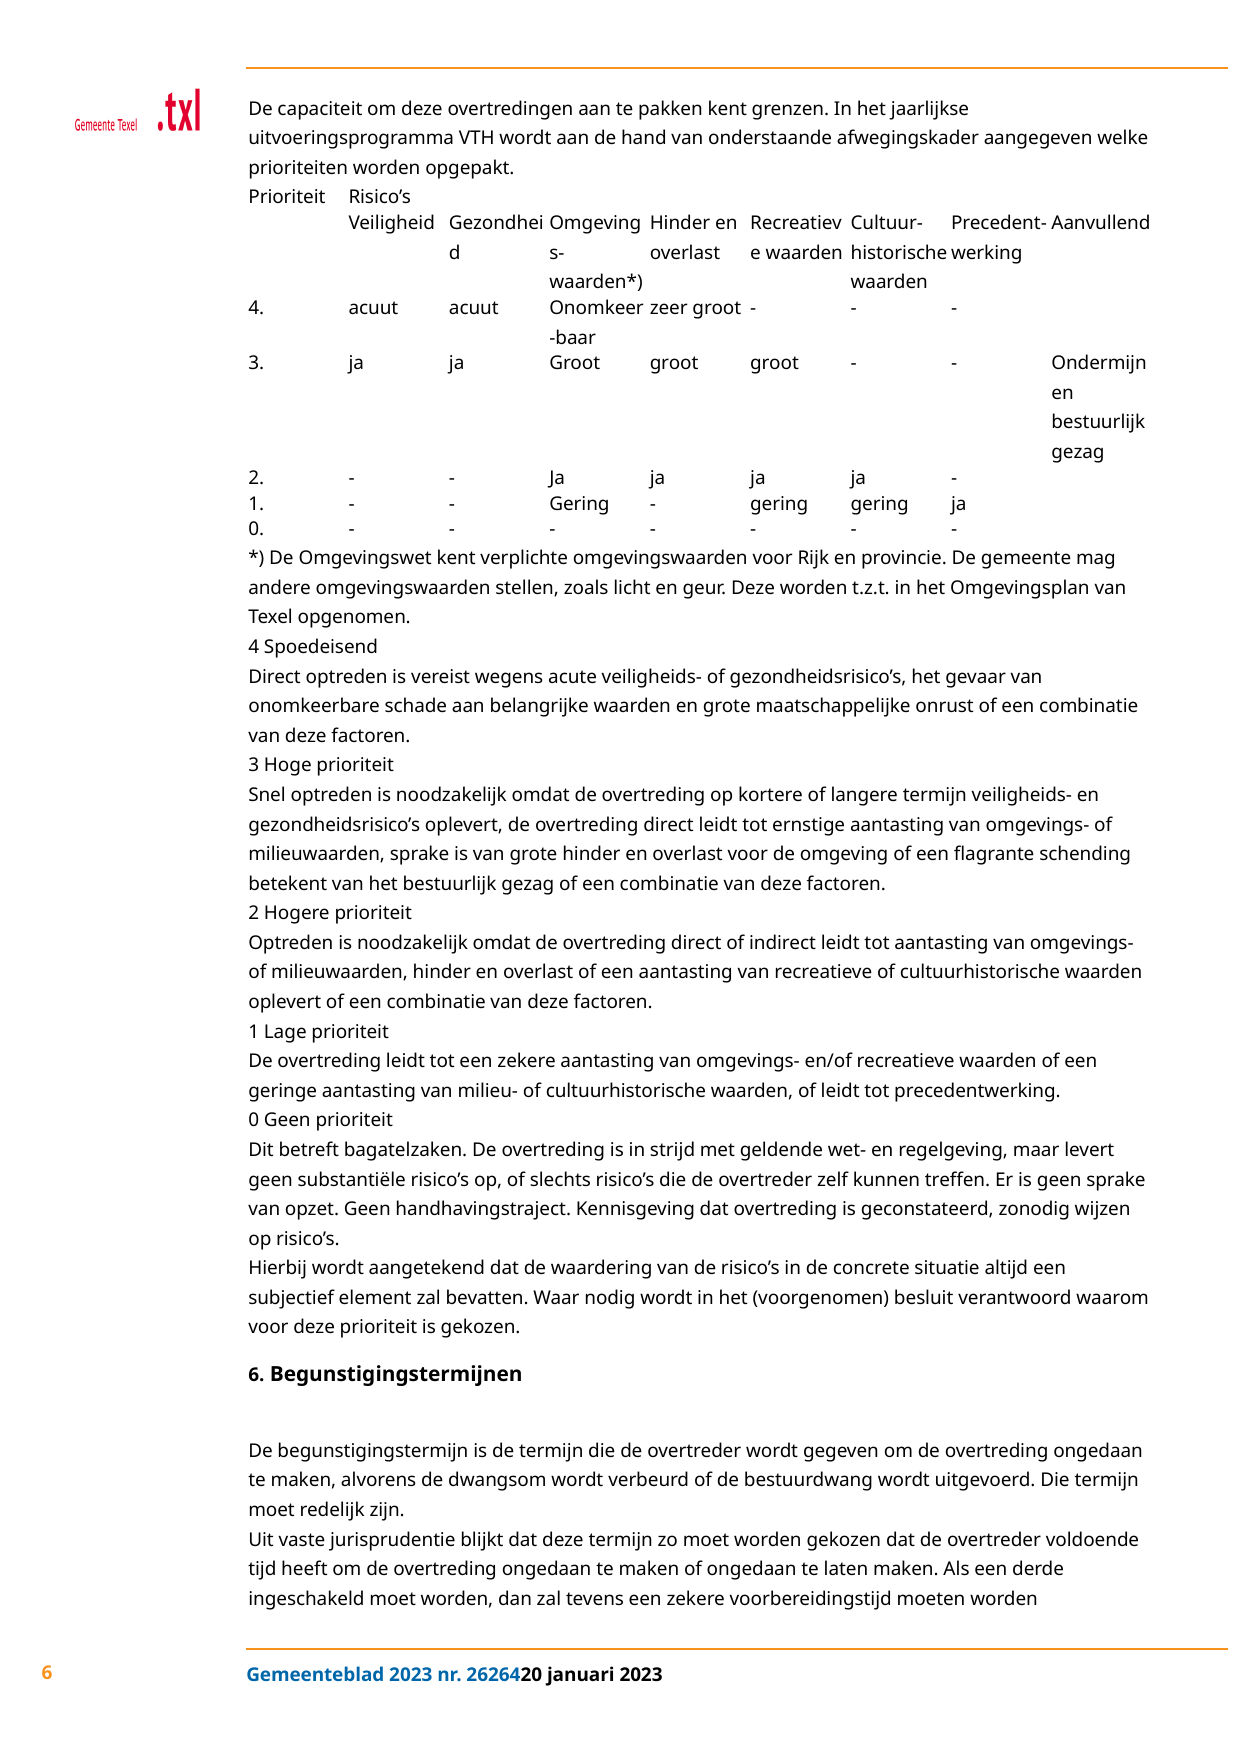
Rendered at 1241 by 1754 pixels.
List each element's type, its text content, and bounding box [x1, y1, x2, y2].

table_cell 4. [248, 294, 348, 349]
text 6. Begunstigingstermijnen [248, 1359, 1152, 1388]
table_cell ja [850, 464, 951, 490]
table_cell - [449, 490, 549, 516]
table_cell zeer groot [650, 294, 750, 349]
table_cell - [549, 516, 649, 541]
text Optreden is noodzakelijk omdat de overtreding direct of indirect leidt tot aantasting van omgevings- of milieuwaarden, hinder en overlast of een aantasting van recreatieve of cultuurhistorische waarden oplevert of een combinatie van deze factoren. [248, 929, 1152, 1014]
table_cell [1051, 516, 1152, 541]
text Dit betreft bagatelzaken. De overtreding is in strijd met geldende wet- en regelgeving, maar levert geen substantiële risico’s op, of slechts risico’s die de overtreder zelf kunnen treffen. Er is geen sprake van opzet. Geen handhavingstraject. Kennisgeving dat overtreding is geconstateerd, zonodig wijzen op risico’s. [248, 1136, 1152, 1251]
table_cell Omgevings-waarden*) [549, 209, 649, 294]
table_cell Cultuur-historische waarden [850, 209, 951, 294]
table_cell - [951, 350, 1051, 464]
table_cell ja [750, 464, 850, 490]
text De begunstigingstermijn is de termijn die de overtreder wordt gegeven om de overtreding ongedaan te maken, alvorens de dwangsom wordt verbeurd of de bestuurdwang wordt uitgevoerd. Die termijn moet redelijk zijn. [248, 1437, 1152, 1522]
table_cell - [449, 464, 549, 490]
table_cell [1051, 294, 1152, 349]
table_cell - [850, 350, 951, 464]
table_cell 1. [248, 490, 348, 516]
table_cell Gering [549, 490, 649, 516]
table_cell - [750, 516, 850, 541]
table_cell Recreatieve waarden [750, 209, 850, 294]
table_cell ja [951, 490, 1051, 516]
table_cell 3. [248, 350, 348, 464]
table_cell - [348, 516, 449, 541]
table_cell - [348, 464, 449, 490]
table_header Prioriteit [248, 184, 348, 209]
table_cell Groot [549, 350, 649, 464]
table_cell [1051, 490, 1152, 516]
text 0 Geen prioriteit [248, 1107, 1152, 1132]
table_cell Ondermijnen bestuurlijk gezag [1051, 350, 1152, 464]
table_cell - [750, 294, 850, 349]
table_cell Gezondheid [449, 209, 549, 294]
table_cell ja [650, 464, 750, 490]
table_cell Onomkeer-baar [549, 294, 649, 349]
table_cell - [951, 516, 1051, 541]
table_cell [248, 209, 348, 294]
text *) De Omgevingswet kent verplichte omgevingswaarden voor Rijk en provincie. De gemeente mag andere omgevingswaarden stellen, zoals licht en geur. Deze worden t.z.t. in het Omgevingsplan van Texel opgenomen. [248, 544, 1152, 629]
table_cell - [348, 490, 449, 516]
table_cell ja [449, 350, 549, 464]
table_header Risico’s [348, 184, 1152, 209]
table_cell - [650, 490, 750, 516]
table_cell [1051, 464, 1152, 490]
text Hierbij wordt aangetekend dat de waardering van de risico’s in de concrete situatie altijd een subjectief element zal bevatten. Waar nodig wordt in het (voorgenomen) besluit verantwoord waarom voor deze prioriteit is gekozen. [248, 1254, 1152, 1339]
table_cell ja [348, 350, 449, 464]
table_cell Precedent-werking [951, 209, 1051, 294]
table_cell 0. [248, 516, 348, 541]
table_cell Ja [549, 464, 649, 490]
table_cell gering [850, 490, 951, 516]
table_cell gering [750, 490, 850, 516]
text De capaciteit om deze overtredingen aan te pakken kent grenzen. In het jaarlijkse uitvoeringsprogramma VTH wordt aan de hand van onderstaande afwegingskader aangegeven welke prioriteiten worden opgepakt. [248, 95, 1152, 180]
text 1 Lage prioriteit [248, 1018, 1152, 1043]
table_cell - [449, 516, 549, 541]
text Snel optreden is noodzakelijk omdat de overtreding op kortere of langere termijn veiligheids- en gezondheidsrisico’s oplevert, de overtreding direct leidt tot ernstige aantasting van omgevings- of milieuwaarden, sprake is van grote hinder en overlast voor de omgeving of een flagrante schending betekent van het bestuurlijk gezag of een combinatie van deze factoren. [248, 781, 1152, 896]
table_cell - [850, 294, 951, 349]
table_cell - [951, 464, 1051, 490]
text 4 Spoedeisend [248, 633, 1152, 659]
table_cell Veiligheid [348, 209, 449, 294]
text Uit vaste jurisprudentie blijkt dat deze termijn zo moet worden gekozen dat de overtreder voldoende tijd heeft om de overtreding ongedaan te maken of ongedaan te laten maken. Als een derde ingeschakeld moet worden, dan zal tevens een zekere voorbereidingstijd moeten worden [248, 1526, 1152, 1611]
table_cell groot [650, 350, 750, 464]
table_cell - [650, 516, 750, 541]
table_cell 2. [248, 464, 348, 490]
table_cell acuut [348, 294, 449, 349]
table_cell Hinder en overlast [650, 209, 750, 294]
text Direct optreden is vereist wegens acute veiligheids- of gezondheidsrisico’s, het gevaar van onomkeerbare schade aan belangrijke waarden en grote maatschappelijke onrust of een combinatie van deze factoren. [248, 663, 1152, 748]
picture [41, 47, 231, 172]
table_cell acuut [449, 294, 549, 349]
text 2 Hogere prioriteit [248, 899, 1152, 925]
table_cell Aanvullend [1051, 209, 1152, 294]
table_cell - [951, 294, 1051, 349]
text 3 Hoge prioriteit [248, 752, 1152, 777]
table_cell groot [750, 350, 850, 464]
text De overtreding leidt tot een zekere aantasting van omgevings- en/of recreatieve waarden of een geringe aantasting van milieu- of cultuurhistorische waarden, of leidt tot precedentwerking. [248, 1047, 1152, 1103]
table_cell - [850, 516, 951, 541]
